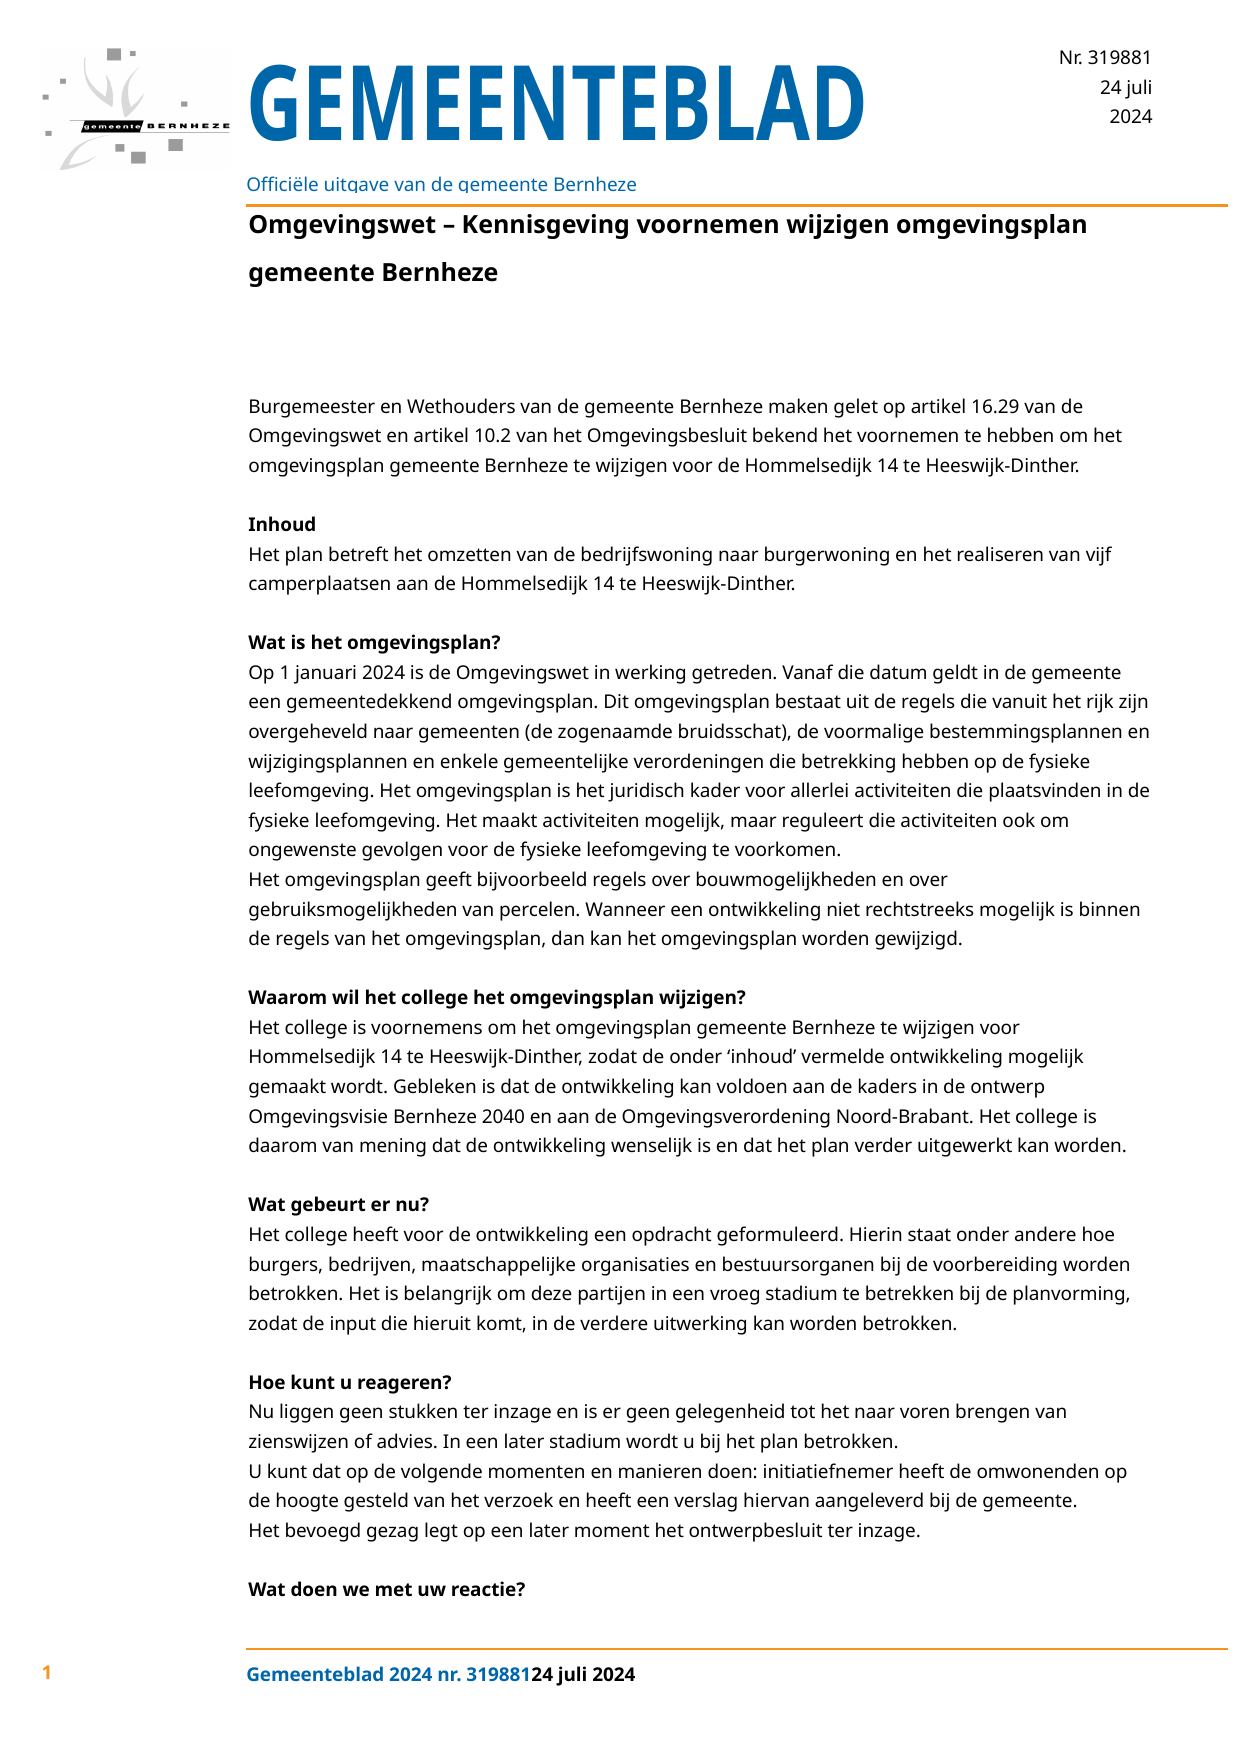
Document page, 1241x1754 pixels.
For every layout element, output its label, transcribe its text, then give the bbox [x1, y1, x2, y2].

text Het plan betreft het omzetten van de bedrijfswoning naar burgerwoning en het realiseren van vijf camperplaatsen aan de Hommelsedijk 14 te Heeswijk-Dinther. [248, 541, 1152, 596]
text Op 1 januari 2024 is de Omgevingswet in werking getreden. Vanaf die datum geldt in de gemeente een gemeentedekkend omgevingsplan. Dit omgevingsplan bestaat uit de regels die vanuit het rijk zijn overgeheveld naar gemeenten (de zogenaamde bruidsschat), de voormalige bestemmingsplannen en wijzigingsplannen en enkele gemeentelijke verordeningen die betrekking hebben op de fysieke leefomgeving. Het omgevingsplan is het juridisch kader voor allerlei activiteiten die plaatsvinden in de fysieke leefomgeving. Het maakt activiteiten mogelijk, maar reguleert die activiteiten ook om ongewenste gevolgen voor de fysieke leefomgeving te voorkomen. [248, 659, 1152, 862]
text Waarom wil het college het omgevingsplan wijzigen? [248, 984, 1152, 1010]
text Hoe kunt u reageren? [248, 1369, 1152, 1395]
picture [41, 47, 231, 172]
text Het omgevingsplan geeft bijvoorbeeld regels over bouwmogelijkheden en over gebruiksmogelijkheden van percelen. Wanneer een ontwikkeling niet rechtstreeks mogelijk is binnen de regels van het omgevingsplan, dan kan het omgevingsplan worden gewijzigd. [248, 866, 1152, 951]
text Het bevoegd gezag legt op een later moment het ontwerpbesluit ter inzage. [248, 1517, 1152, 1543]
text Burgemeester en Wethouders van de gemeente Bernheze maken gelet op artikel 16.29 van de Omgevingswet en artikel 10.2 van het Omgevingsbesluit bekend het voornemen te hebben om het omgevingsplan gemeente Bernheze te wijzigen voor de Hommelsedijk 14 te Heeswijk-Dinther. [248, 393, 1152, 478]
text U kunt dat op de volgende momenten en manieren doen: initiatiefnemer heeft de omwonenden op de hoogte gesteld van het verzoek en heeft een verslag hiervan aangeleverd bij de gemeente. [248, 1458, 1152, 1513]
text Omgevingswet – Kennisgeving voornemen wijzigen omgevingsplan gemeente Bernheze [248, 207, 1152, 288]
text Het college heeft voor de ontwikkeling een opdracht geformuleerd. Hierin staat onder andere hoe burgers, bedrijven, maatschappelijke organisaties en bestuursorganen bij de voorbereiding worden betrokken. Het is belangrijk om deze partijen in een vroeg stadium te betrekken bij de planvorming, zodat de input die hieruit komt, in de verdere uitwerking kan worden betrokken. [248, 1221, 1152, 1336]
text Inhoud [248, 511, 1152, 537]
text Het college is voornemens om het omgevingsplan gemeente Bernheze te wijzigen voor Hommelsedijk 14 te Heeswijk-Dinther, zodat de onder ‘inhoud’ vermelde ontwikkeling mogelijk gemaakt wordt. Gebleken is dat de ontwikkeling kan voldoen aan de kaders in de ontwerp Omgevingsvisie Bernheze 2040 en aan de Omgevingsverordening Noord-Brabant. Het college is daarom van mening dat de ontwikkeling wenselijk is en dat het plan verder uitgewerkt kan worden. [248, 1014, 1152, 1158]
text Wat is het omgevingsplan? [248, 629, 1152, 655]
text Nu liggen geen stukken ter inzage en is er geen gelegenheid tot het naar voren brengen van zienswijzen of advies. In een later stadium wordt u bij het plan betrokken. [248, 1399, 1152, 1454]
text Wat gebeurt er nu? [248, 1192, 1152, 1217]
text Wat doen we met uw reactie? [248, 1576, 1152, 1602]
